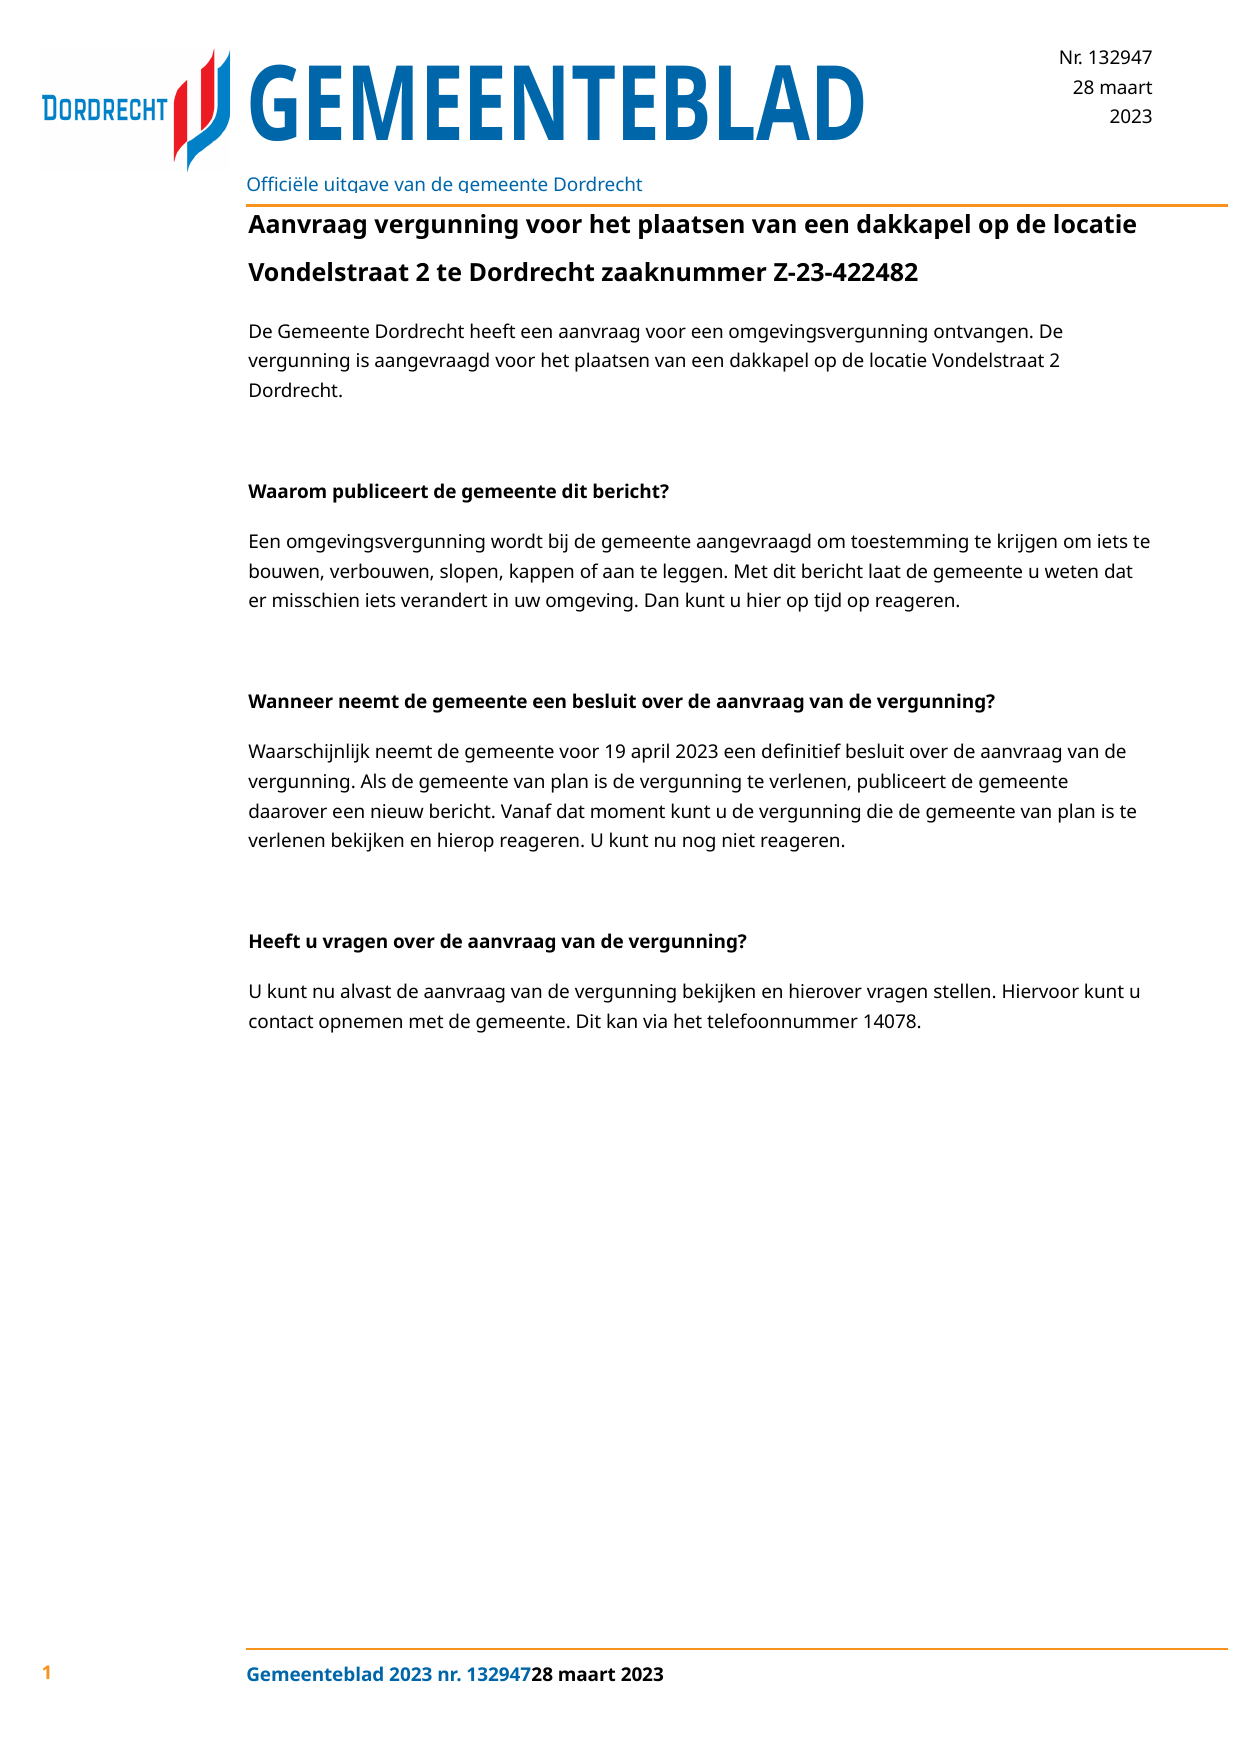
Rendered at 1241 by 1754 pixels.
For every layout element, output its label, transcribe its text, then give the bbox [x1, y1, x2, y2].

text Waarschijnlijk neemt de gemeente voor 19 april 2023 een definitief besluit over de aanvraag van de vergunning. Als de gemeente van plan is de vergunning te verlenen, publiceert de gemeente daarover een nieuw bericht. Vanaf dat moment kunt u de vergunning die de gemeente van plan is te verlenen bekijken en hierop reageren. U kunt nu nog niet reageren. [248, 739, 1152, 853]
text Waarom publiceert de gemeente dit bericht? [248, 478, 1152, 504]
picture [41, 47, 231, 172]
text Aanvraag vergunning voor het plaatsen van een dakkapel op de locatie Vondelstraat 2 te Dordrecht zaaknummer Z-23-422482 [248, 207, 1152, 288]
text Heeft u vragen over de aanvraag van de vergunning? [248, 928, 1152, 954]
text Een omgevingsvergunning wordt bij de gemeente aangevraagd om toestemming te krijgen om iets te bouwen, verbouwen, slopen, kappen of aan te leggen. Met dit bericht laat de gemeente u weten dat er misschien iets verandert in uw omgeving. Dan kunt u hier op tijd op reageren. [248, 528, 1152, 613]
text Wanneer neemt de gemeente een besluit over de aanvraag van de vergunning? [248, 688, 1152, 714]
text U kunt nu alvast de aanvraag van de vergunning bekijken en hierover vragen stellen. Hiervoor kunt u contact opnemen met de gemeente. Dit kan via het telefoonnummer 14078. [248, 979, 1152, 1034]
text De Gemeente Dordrecht heeft een aanvraag voor een omgevingsvergunning ontvangen. De vergunning is aangevraagd voor het plaatsen van een dakkapel op de locatie Vondelstraat 2 Dordrecht. [248, 318, 1152, 403]
